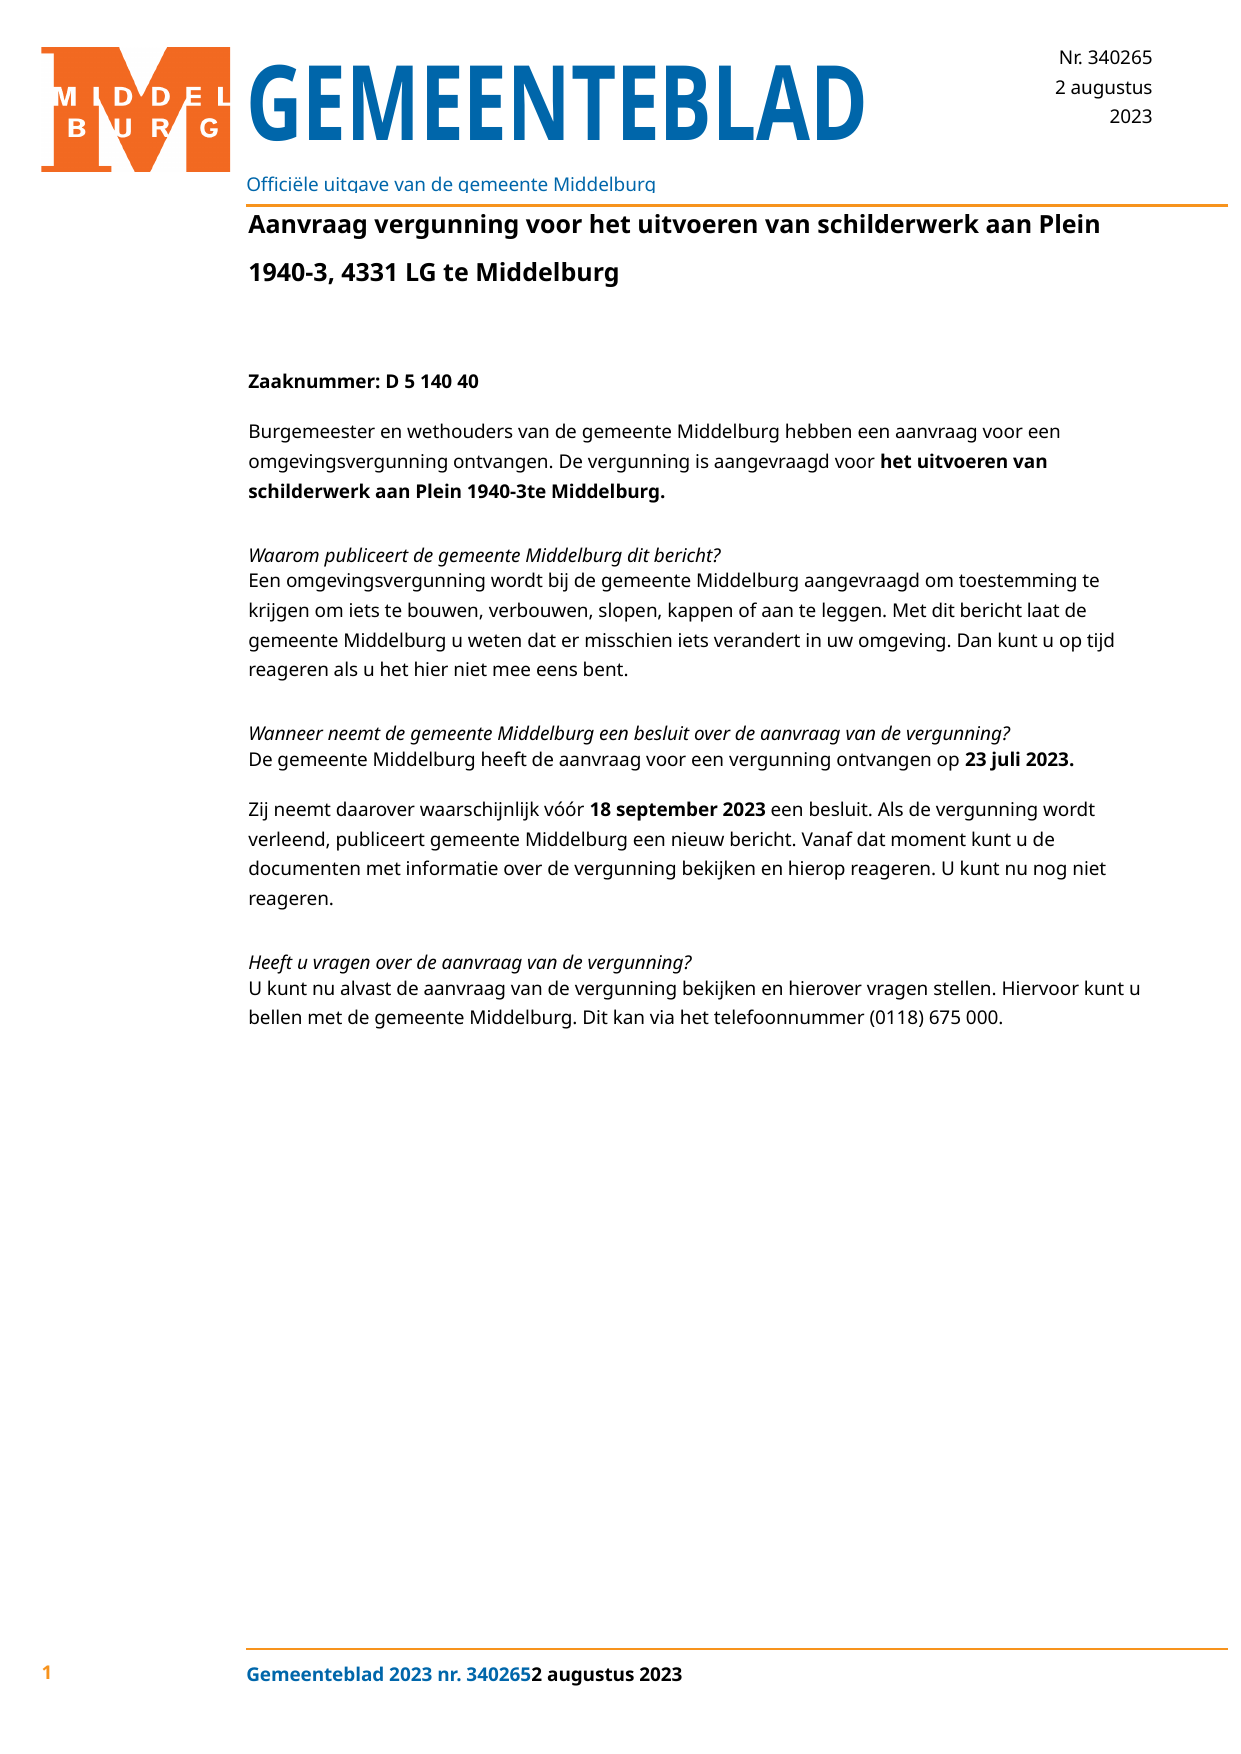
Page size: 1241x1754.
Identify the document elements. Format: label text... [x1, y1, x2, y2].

text Waarom publiceert de gemeente Middelburg dit bericht? [248, 542, 1152, 568]
text Wanneer neemt de gemeente Middelburg een besluit over de aanvraag van de vergunning? [248, 720, 1152, 746]
text Een omgevingsvergunning wordt bij de gemeente Middelburg aangevraagd om toestemming te krijgen om iets te bouwen, verbouwen, slopen, kappen of aan te leggen. Met dit bericht laat de gemeente Middelburg u weten dat er misschien iets verandert in uw omgeving. Dan kunt u op tijd reageren als u het hier niet mee eens bent. [248, 568, 1152, 682]
text Aanvraag vergunning voor het uitvoeren van schilderwerk aan Plein 1940-3, 4331 LG te Middelburg [248, 207, 1152, 288]
text Zaaknummer: D 5 140 40 [248, 368, 1152, 394]
picture [41, 47, 231, 172]
text Zij neemt daarover waarschijnlijk vóór 18 september 2023 een besluit. Als de vergunning wordt verleend, publiceert gemeente Middelburg een nieuw bericht. Vanaf dat moment kunt u de documenten met informatie over de vergunning bekijken en hierop reageren. U kunt nu nog niet reageren. [248, 796, 1152, 911]
text Burgemeester en wethouders van de gemeente Middelburg hebben een aanvraag voor een omgevingsvergunning ontvangen. De vergunning is aangevraagd voor het uitvoeren van schilderwerk aan Plein 1940-3te Middelburg. [248, 419, 1152, 504]
text U kunt nu alvast de aanvraag van de vergunning bekijken en hierover vragen stellen. Hiervoor kunt u bellen met de gemeente Middelburg. Dit kan via het telefoonnummer (0118) 675 000. [248, 975, 1152, 1030]
text De gemeente Middelburg heeft de aanvraag voor een vergunning ontvangen op 23 juli 2023. [248, 746, 1152, 772]
text Heeft u vragen over de aanvraag van de vergunning? [248, 949, 1152, 975]
